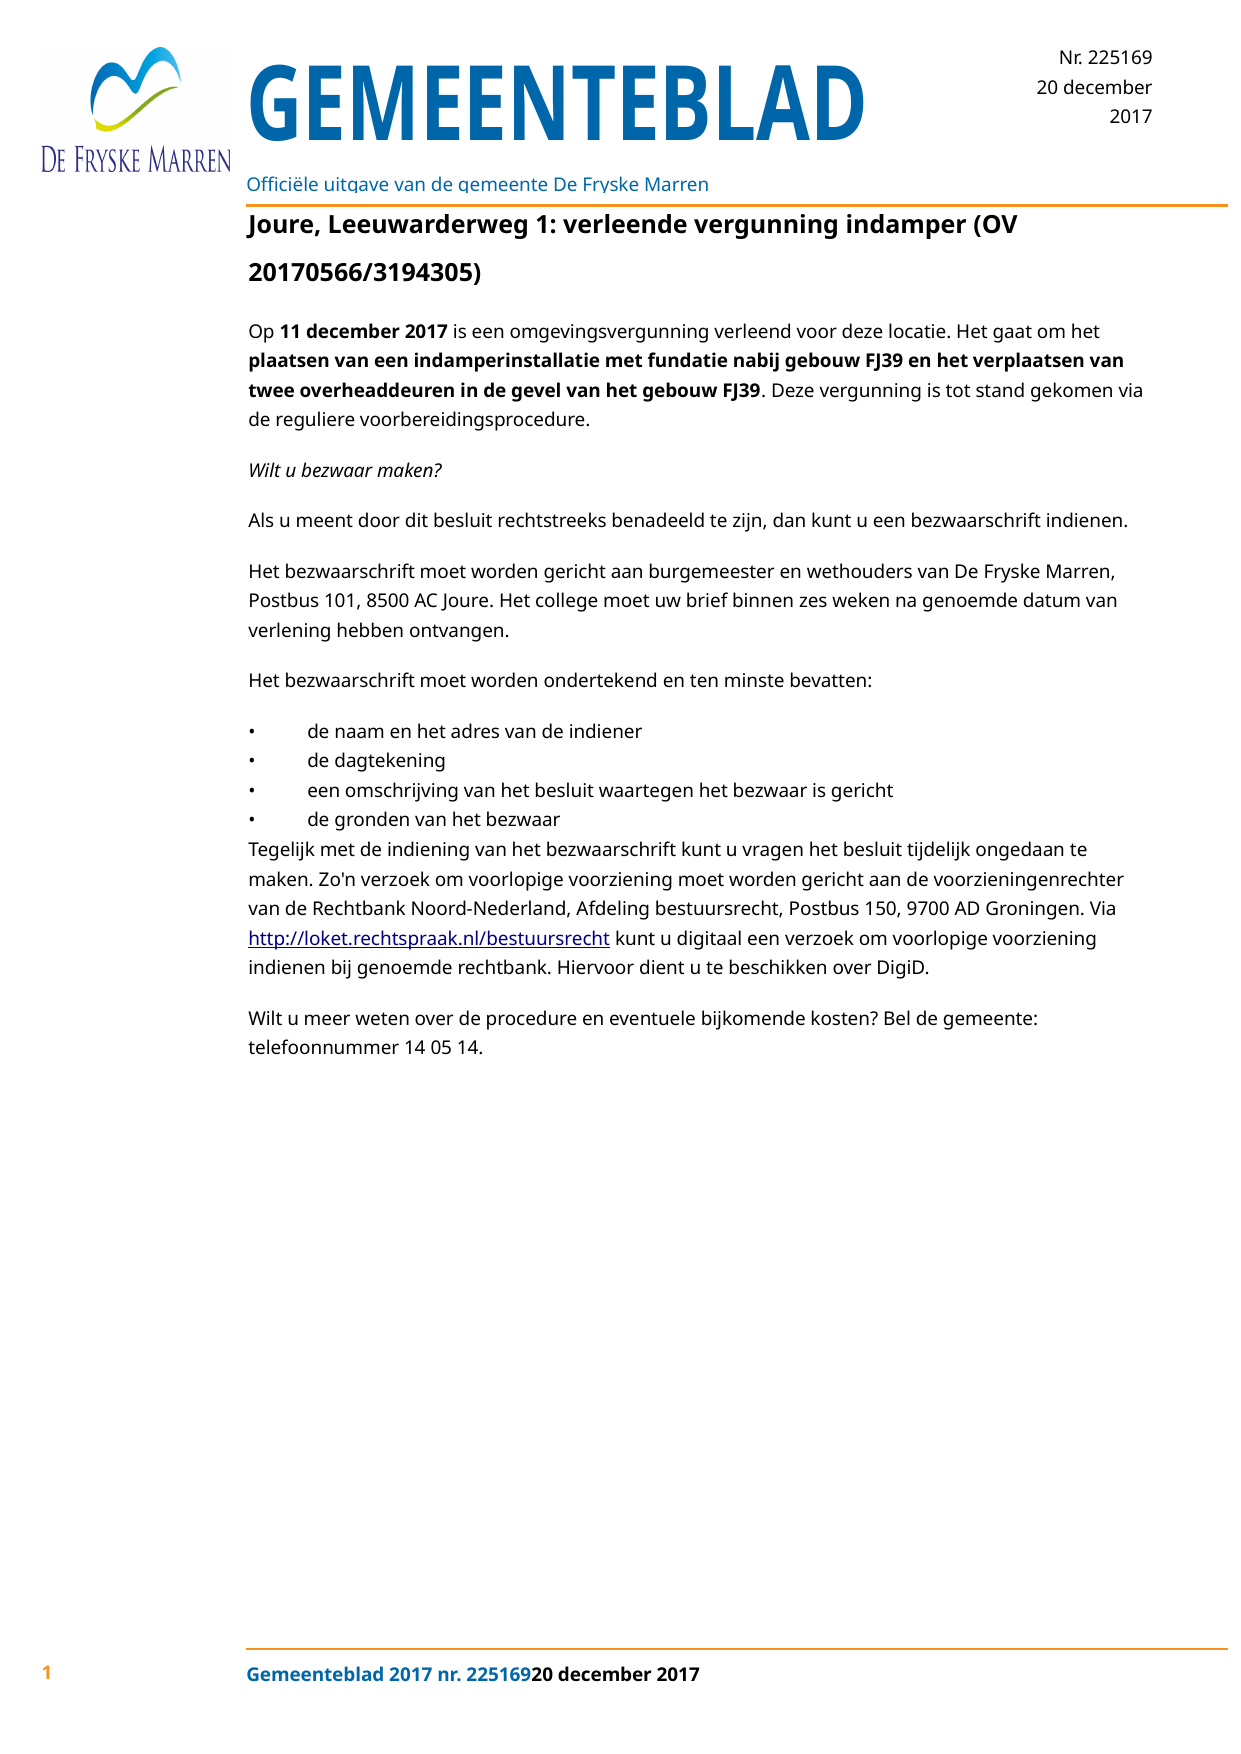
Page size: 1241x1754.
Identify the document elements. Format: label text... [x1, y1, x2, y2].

text Het bezwaarschrift moet worden gericht aan burgemeester en wethouders van De Fryske Marren, Postbus 101, 8500 AC Joure. Het college moet uw brief binnen zes weken na genoemde datum van verlening hebben ontvangen. [248, 558, 1152, 643]
text Als u meent door dit besluit rechtstreeks benadeeld te zijn, dan kunt u een bezwaarschrift indienen. [248, 507, 1152, 533]
text Wilt u bezwaar maken? [248, 457, 1152, 483]
list de gronden van het bezwaar [248, 807, 1152, 832]
text Joure, Leeuwarderweg 1: verleende vergunning indamper (OV 20170566/3194305) [248, 207, 1152, 288]
text Tegelijk met de indiening van het bezwaarschrift kunt u vragen het besluit tijdelijk ongedaan te maken. Zo'n verzoek om voorlopige voorziening moet worden gericht aan de voorzieningenrechter van de Rechtbank Noord-Nederland, Afdeling bestuursrecht, Postbus 150, 9700 AD Groningen. Via http://loket.rechtspraak.nl/bestuursrecht kunt u digitaal een verzoek om voorlopige voorziening indienen bij genoemde rechtbank. Hiervoor dient u te beschikken over DigiD. [248, 836, 1152, 980]
list de dagtekening [248, 747, 1152, 773]
list een omschrijving van het besluit waartegen het bezwaar is gericht [248, 777, 1152, 803]
text Wilt u meer weten over de procedure en eventuele bijkomende kosten? Bel de gemeente: telefoonnummer 14 05 14. [248, 1005, 1152, 1060]
list de naam en het adres van de indiener [248, 718, 1152, 744]
picture [41, 47, 231, 172]
text Op 11 december 2017 is een omgevingsvergunning verleend voor deze locatie. Het gaat om het plaatsen van een indamperinstallatie met fundatie nabij gebouw FJ39 en het verplaatsen van twee overheaddeuren in de gevel van het gebouw FJ39. Deze vergunning is tot stand gekomen via de reguliere voorbereidingsprocedure. [248, 318, 1152, 432]
text Het bezwaarschrift moet worden ondertekend en ten minste bevatten: [248, 667, 1152, 693]
